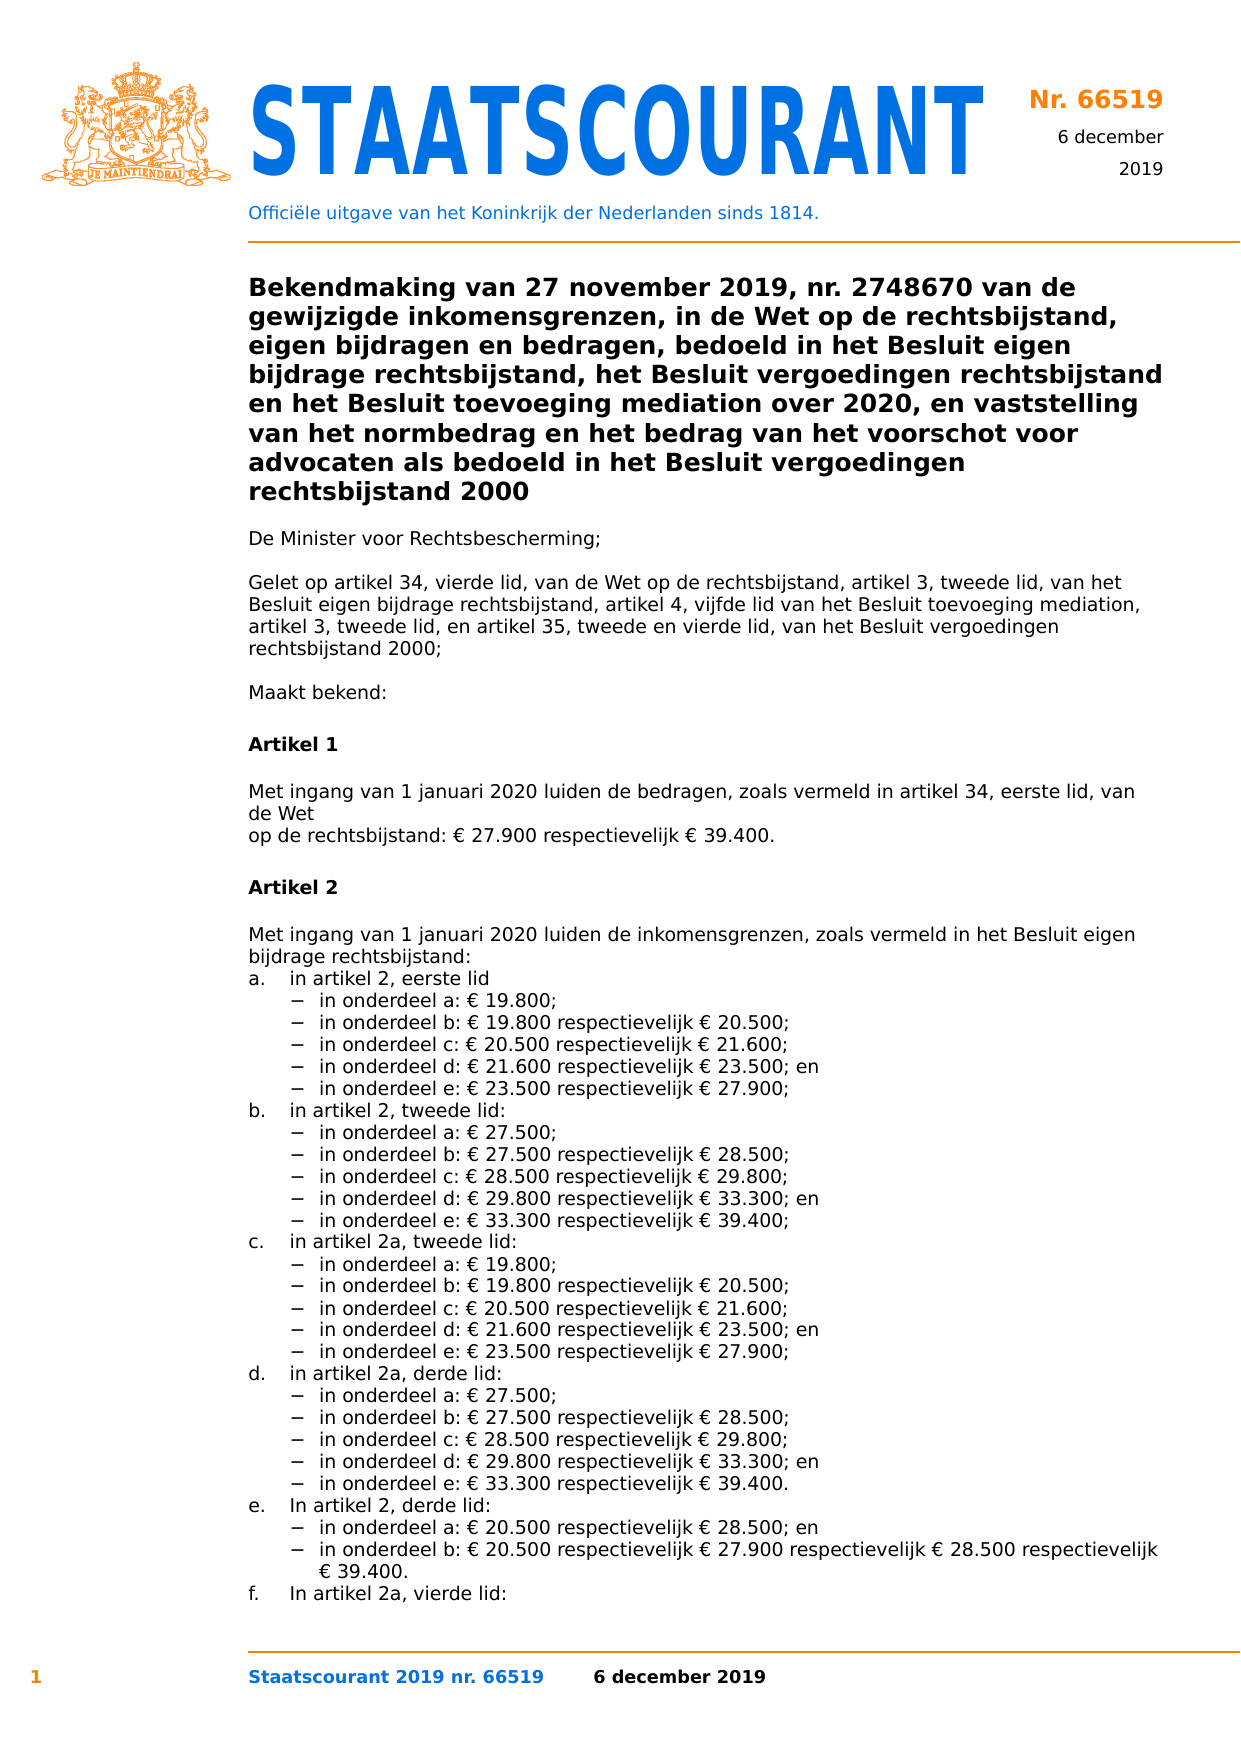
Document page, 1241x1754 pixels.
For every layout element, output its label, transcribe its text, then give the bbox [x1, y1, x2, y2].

text − in onderdeel e: € 33.300 respectievelijk € 39.400. [289, 1473, 1163, 1495]
subtitle Artikel 2 [248, 877, 1163, 899]
text − in onderdeel b: € 20.500 respectievelijk € 27.900 respectievelijk € 28.500 respectievelijk € 39.400. [289, 1539, 1163, 1583]
picture [41, 62, 231, 186]
text bijdrage rechtsbijstand: [248, 946, 1163, 968]
text − in onderdeel a: € 19.800; [289, 1253, 1163, 1275]
text − in onderdeel a: € 19.800; [289, 990, 1163, 1012]
table_header Nr. 66519 [998, 62, 1240, 121]
text d. in artikel 2a, derde lid: [248, 1363, 1163, 1385]
text − in onderdeel c: € 28.500 respectievelijk € 29.800; [289, 1166, 1163, 1187]
text − in onderdeel b: € 19.800 respectievelijk € 20.500; [289, 1275, 1163, 1297]
text Met ingang van 1 januari 2020 luiden de inkomensgrenzen, zoals vermeld in het Besluit eigen [248, 924, 1163, 946]
text − in onderdeel c: € 28.500 respectievelijk € 29.800; [289, 1429, 1163, 1451]
text − in onderdeel e: € 23.500 respectievelijk € 27.900; [289, 1341, 1163, 1363]
table_cell Officiële uitgave van het Koninkrijk der Nederlanden sinds 1814. [248, 203, 1240, 241]
subtitle Artikel 1 [248, 734, 1163, 756]
text − in onderdeel a: € 27.500; [289, 1122, 1163, 1143]
text − in onderdeel d: € 21.600 respectievelijk € 23.500; en [289, 1319, 1163, 1341]
text − in onderdeel d: € 21.600 respectievelijk € 23.500; en [289, 1056, 1163, 1078]
text e. In artikel 2, derde lid: [248, 1495, 1163, 1517]
text − in onderdeel c: € 20.500 respectievelijk € 21.600; [289, 1297, 1163, 1319]
text Met ingang van 1 januari 2020 luiden de bedragen, zoals vermeld in artikel 34, eerste lid, van de Wet [248, 781, 1163, 825]
text f. In artikel 2a, vierde lid: [248, 1583, 1163, 1605]
table_cell 2019 [998, 153, 1240, 203]
text Gelet op artikel 34, vierde lid, van de Wet op de rechtsbijstand, artikel 3, tweede lid, van het Besluit eigen bijdrage rechtsbijstand, artikel 4, vijfde lid van het Besluit toevoeging mediation, artikel 3, tweede lid, en artikel 35, tweede en vierde lid, van het Besluit vergoedingen rechtsbijstand 2000; [248, 572, 1163, 660]
table_cell 6 december [998, 121, 1240, 153]
text a. in artikel 2, eerste lid [248, 968, 1163, 990]
text − in onderdeel b: € 19.800 respectievelijk € 20.500; [289, 1012, 1163, 1034]
subtitle Bekendmaking van 27 november 2019, nr. 2748670 van de gewijzigde inkomensgrenzen, in de Wet op de rechtsbijstand, eigen bijdragen en bedragen, bedoeld in het Besluit eigen bijdrage rechtsbijstand, het Besluit vergoedingen rechtsbijstand en het Besluit toevoeging mediation over 2020, en vaststelling van het normbedrag en het bedrag van het voorschot voor advocaten als bedoeld in het Besluit vergoedingen rechtsbijstand 2000 [248, 273, 1163, 506]
text − in onderdeel e: € 23.500 respectievelijk € 27.900; [289, 1078, 1163, 1099]
text − in onderdeel b: € 27.500 respectievelijk € 28.500; [289, 1143, 1163, 1166]
table_header [25, 62, 248, 241]
text De Minister voor Rechtsbescherming; [248, 528, 1163, 550]
text − in onderdeel c: € 20.500 respectievelijk € 21.600; [289, 1034, 1163, 1056]
text c. in artikel 2a, tweede lid: [248, 1231, 1163, 1253]
text op de rechtsbijstand: € 27.900 respectievelijk € 39.400. [248, 825, 1163, 847]
text − in onderdeel d: € 29.800 respectievelijk € 33.300; en [289, 1187, 1163, 1209]
text b. in artikel 2, tweede lid: [248, 1099, 1163, 1122]
text − in onderdeel a: € 20.500 respectievelijk € 28.500; en [289, 1517, 1163, 1539]
table_header STAATSCOURANT [248, 62, 998, 203]
text − in onderdeel a: € 27.500; [289, 1385, 1163, 1407]
text Maakt bekend: [248, 682, 1163, 704]
text − in onderdeel b: € 27.500 respectievelijk € 28.500; [289, 1407, 1163, 1429]
text − in onderdeel e: € 33.300 respectievelijk € 39.400; [289, 1209, 1163, 1231]
text − in onderdeel d: € 29.800 respectievelijk € 33.300; en [289, 1451, 1163, 1473]
